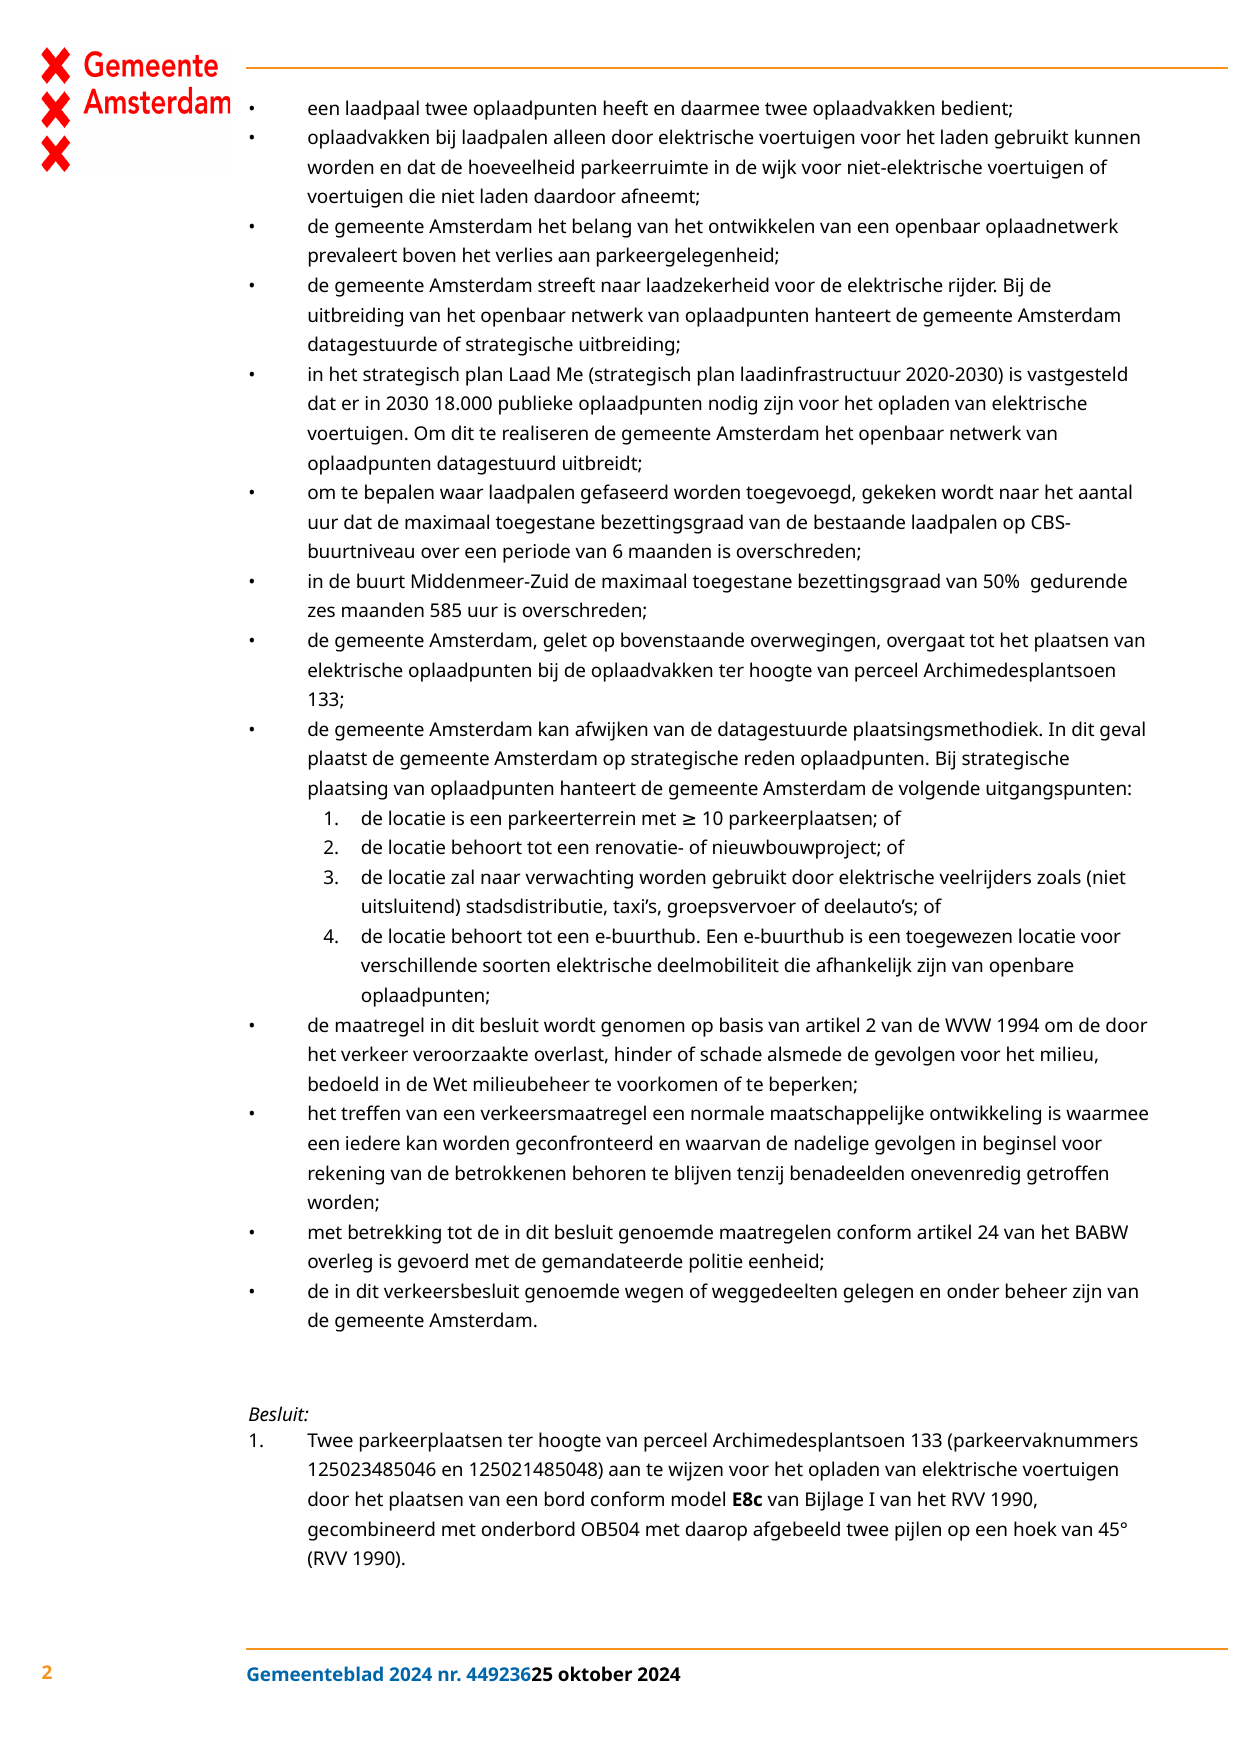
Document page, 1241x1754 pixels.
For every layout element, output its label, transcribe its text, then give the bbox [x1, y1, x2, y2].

list het treffen van een verkeersmaatregel een normale maatschappelijke ontwikkeling is waarmee een iedere kan worden geconfronteerd en waarvan de nadelige gevolgen in beginsel voor rekening van de betrokkenen behoren te blijven tenzij benadeelden onevenredig getroffen worden; [248, 1101, 1152, 1215]
text Besluit: [248, 1401, 1152, 1427]
list de gemeente Amsterdam streeft naar laadzekerheid voor de elektrische rijder. Bij de uitbreiding van het openbaar netwerk van oplaadpunten hanteert de gemeente Amsterdam datagestuurde of strategische uitbreiding; [248, 272, 1152, 357]
list de in dit verkeersbesluit genoemde wegen of weggedeelten gelegen en onder beheer zijn van de gemeente Amsterdam. [248, 1278, 1152, 1333]
list om te bepalen waar laadpalen gefaseerd worden toegevoegd, gekeken wordt naar het aantal uur dat de maximaal toegestane bezettingsgraad van de bestaande laadpalen op CBS-buurtniveau over een periode van 6 maanden is overschreden; [248, 479, 1152, 564]
list de gemeente Amsterdam kan afwijken van de datagestuurde plaatsingsmethodiek. In dit geval plaatst de gemeente Amsterdam op strategische reden oplaadpunten. Bij strategische plaatsing van oplaadpunten hanteert de gemeente Amsterdam de volgende uitgangspunten: [248, 716, 1152, 801]
list in het strategisch plan Laad Me (strategisch plan laadinfrastructuur 2020-2030) is vastgesteld dat er in 2030 18.000 publieke oplaadpunten nodig zijn voor het opladen van elektrische voertuigen. Om dit te realiseren de gemeente Amsterdam het openbaar netwerk van oplaadpunten datagestuurd uitbreidt; [248, 361, 1152, 476]
list met betrekking tot de in dit besluit genoemde maatregelen conform artikel 24 van het BABW overleg is gevoerd met de gemandateerde politie eenheid; [248, 1219, 1152, 1274]
picture [41, 47, 231, 172]
list Twee parkeerplaatsen ter hoogte van perceel Archimedesplantsoen 133 (parkeervaknummers 125023485046 en 125021485048) aan te wijzen voor het opladen van elektrische voertuigen door het plaatsen van een bord conform model E8c van Bijlage I van het RVV 1990, gecombineerd met onderbord OB504 met daarop afgebeeld twee pijlen op een hoek van 45° (RVV 1990). [248, 1427, 1152, 1571]
list de gemeente Amsterdam het belang van het ontwikkelen van een openbaar oplaadnetwerk prevaleert boven het verlies aan parkeergelegenheid; [248, 213, 1152, 268]
list in de buurt Middenmeer-Zuid de maximaal toegestane bezettingsgraad van 50% gedurende zes maanden 585 uur is overschreden; [248, 568, 1152, 623]
list de gemeente Amsterdam, gelet op bovenstaande overwegingen, overgaat tot het plaatsen van elektrische oplaadpunten bij de oplaadvakken ter hoogte van perceel Archimedesplantsoen 133; [248, 627, 1152, 712]
list de locatie zal naar verwachting worden gebruikt door elektrische veelrijders zoals (niet uitsluitend) stadsdistributie, taxi’s, groepsvervoer of deelauto’s; of [323, 864, 1152, 919]
list de locatie is een parkeerterrein met ≥ 10 parkeerplaatsen; of [323, 805, 1152, 831]
list een laadpaal twee oplaadpunten heeft en daarmee twee oplaadvakken bedient; [248, 95, 1152, 121]
list de maatregel in dit besluit wordt genomen op basis van artikel 2 van de WVW 1994 om de door het verkeer veroorzaakte overlast, hinder of schade alsmede de gevolgen voor het milieu, bedoeld in de Wet milieubeheer te voorkomen of te beperken; [248, 1012, 1152, 1097]
list oplaadvakken bij laadpalen alleen door elektrische voertuigen voor het laden gebruikt kunnen worden en dat de hoeveelheid parkeerruimte in de wijk voor niet-elektrische voertuigen of voertuigen die niet laden daardoor afneemt; [248, 124, 1152, 209]
list de locatie behoort tot een renovatie- of nieuwbouwproject; of [323, 834, 1152, 860]
list de locatie behoort tot een e-buurthub. Een e-buurthub is een toegewezen locatie voor verschillende soorten elektrische deelmobiliteit die afhankelijk zijn van openbare oplaadpunten; [323, 923, 1152, 1008]
